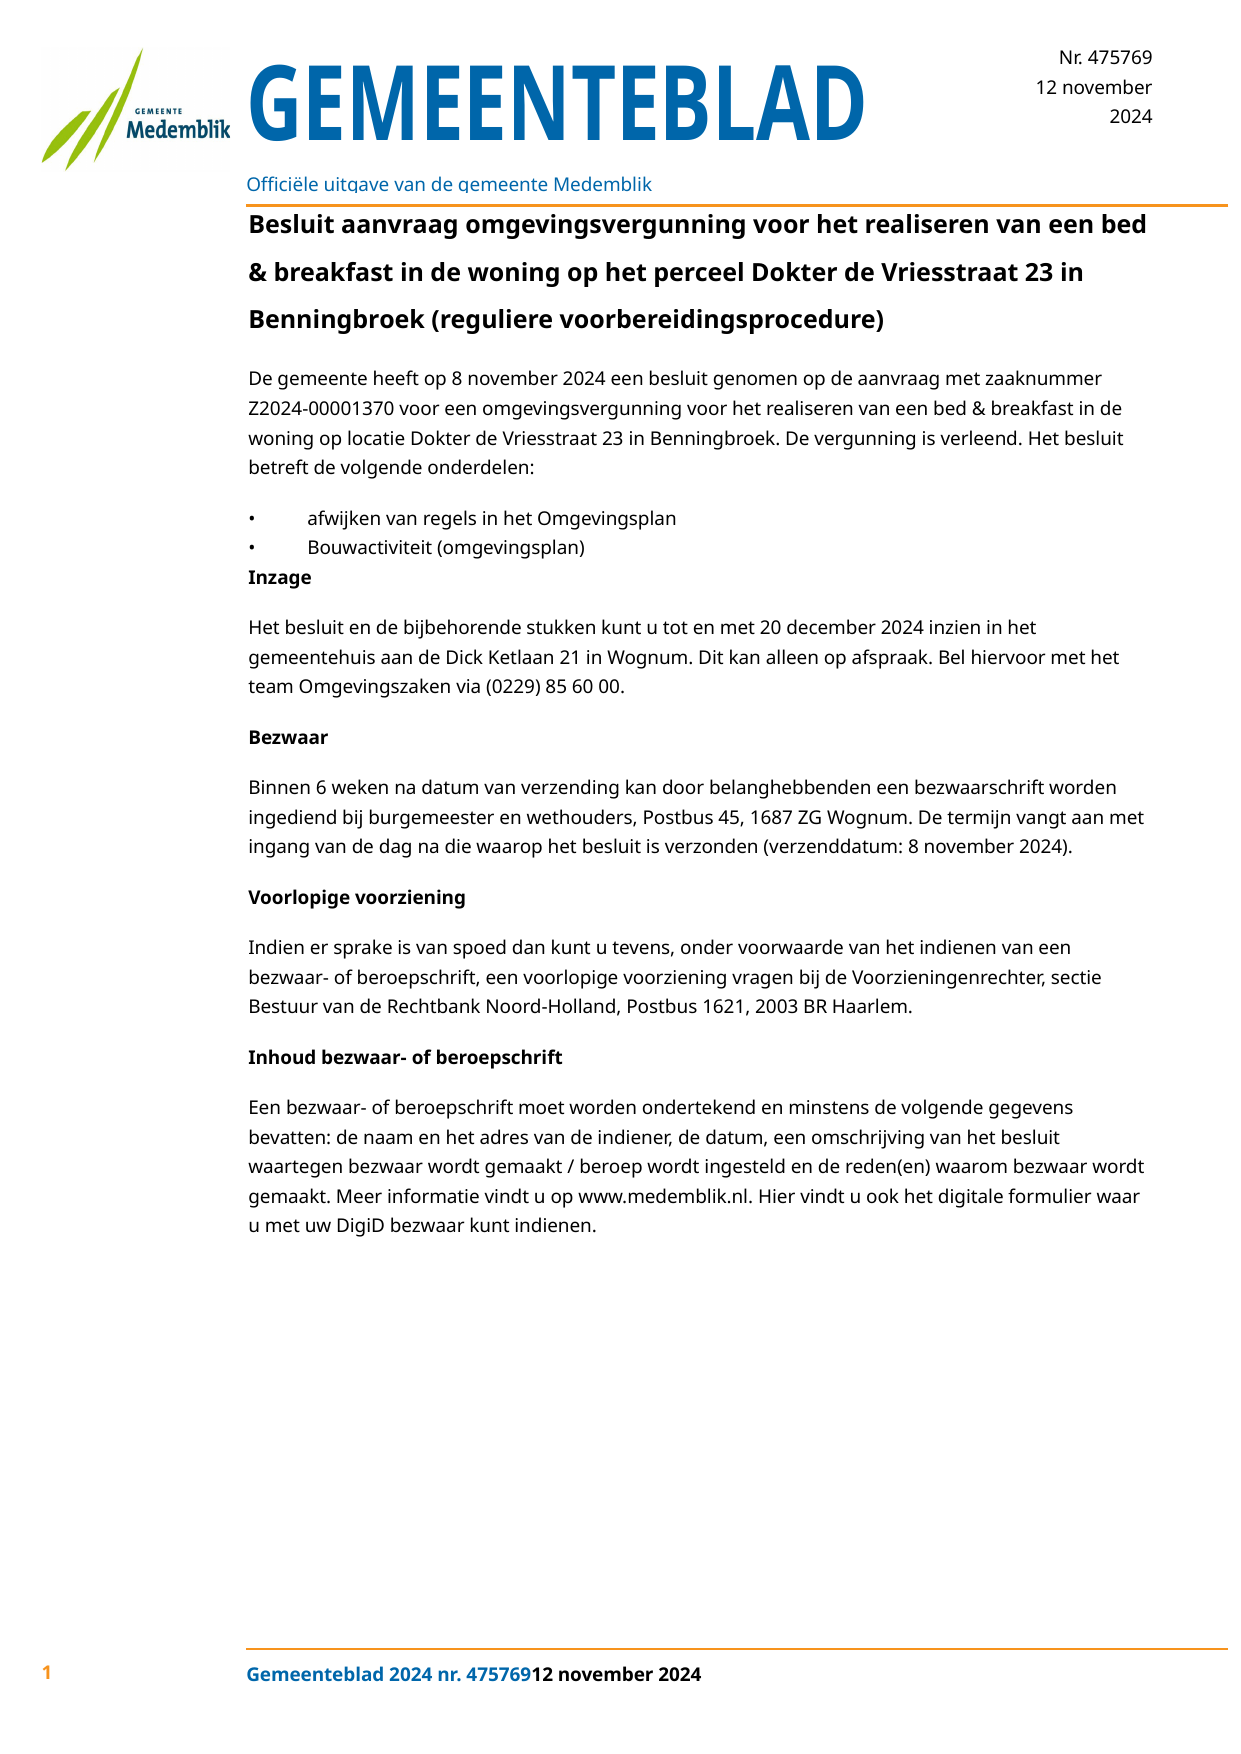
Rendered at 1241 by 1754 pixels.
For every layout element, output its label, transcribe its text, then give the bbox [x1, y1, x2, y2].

text Binnen 6 weken na datum van verzending kan door belanghebbenden een bezwaarschrift worden ingediend bij burgemeester en wethouders, Postbus 45, 1687 ZG Wognum. De termijn vangt aan met ingang van de dag na die waarop het besluit is verzonden (verzenddatum: 8 november 2024). [248, 774, 1152, 859]
text Inhoud bezwaar- of beroepschrift [248, 1044, 1152, 1069]
text Het besluit en de bijbehorende stukken kunt u tot en met 20 december 2024 inzien in het gemeentehuis aan de Dick Ketlaan 21 in Wognum. Dit kan alleen op afspraak. Bel hiervoor met het team Omgevingszaken via (0229) 85 60 00. [248, 614, 1152, 699]
text Besluit aanvraag omgevingsvergunning voor het realiseren van een bed & breakfast in de woning op het perceel Dokter de Vriesstraat 23 in Benningbroek (reguliere voorbereidingsprocedure) [248, 207, 1152, 336]
text De gemeente heeft op 8 november 2024 een besluit genomen op de aanvraag met zaaknummer Z2024-00001370 voor een omgevingsvergunning voor het realiseren van een bed & breakfast in de woning op locatie Dokter de Vriesstraat 23 in Benningbroek. De vergunning is verleend. Het besluit betreft de volgende onderdelen: [248, 366, 1152, 480]
text Voorlopige voorziening [248, 884, 1152, 909]
list afwijken van regels in het Omgevingsplan [248, 505, 1152, 530]
list Bouwactiviteit (omgevingsplan) [248, 534, 1152, 560]
text Inzage [248, 564, 1152, 589]
text Een bezwaar- of beroepschrift moet worden ondertekend en minstens de volgende gegevens bevatten: de naam en het adres van de indiener, de datum, een omschrijving van het besluit waartegen bezwaar wordt gemaakt / beroep wordt ingesteld en de reden(en) waarom bezwaar wordt gemaakt. Meer informatie vindt u op www.medemblik.nl. Hier vindt u ook het digitale formulier waar u met uw DigiD bezwaar kunt indienen. [248, 1094, 1152, 1238]
text Indien er sprake is van spoed dan kunt u tevens, onder voorwaarde van het indienen van een bezwaar- of beroepschrift, een voorlopige voorziening vragen bij de Voorzieningenrechter, sectie Bestuur van de Rechtbank Noord-Holland, Postbus 1621, 2003 BR Haarlem. [248, 934, 1152, 1019]
picture [41, 47, 231, 172]
text Bezwaar [248, 724, 1152, 749]
